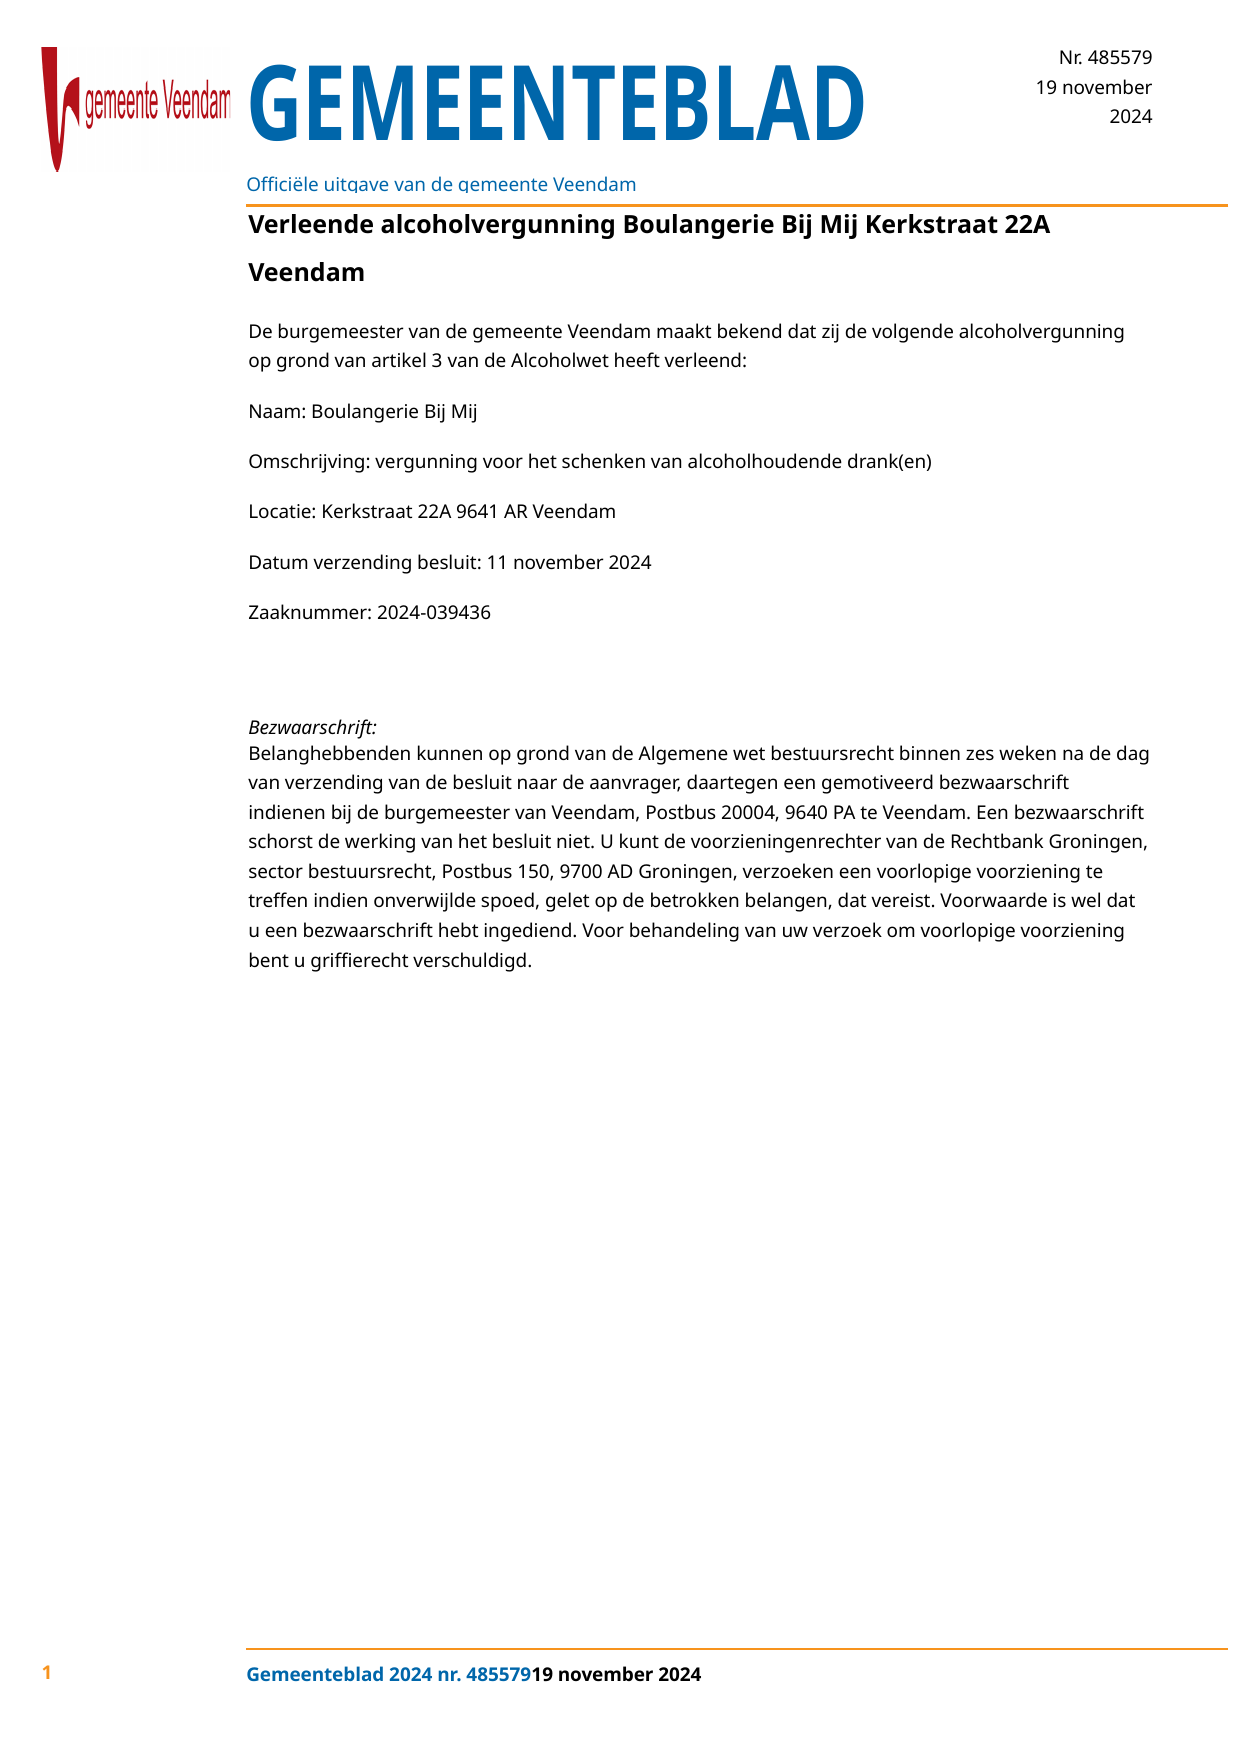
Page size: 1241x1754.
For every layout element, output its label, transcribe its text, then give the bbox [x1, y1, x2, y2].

picture [41, 47, 231, 172]
text Zaaknummer: 2024-039436 [248, 599, 1152, 625]
text Naam: Boulangerie Bij Mij [248, 398, 1152, 424]
text Datum verzending besluit: 11 november 2024 [248, 549, 1152, 575]
text Belanghebbenden kunnen op grond van de Algemene wet bestuursrecht binnen zes weken na de dag van verzending van de besluit naar de aanvrager, daartegen een gemotiveerd bezwaarschrift indienen bij de burgemeester van Veendam, Postbus 20004, 9640 PA te Veendam. Een bezwaarschrift schorst de werking van het besluit niet. U kunt de voorzieningenrechter van de Rechtbank Groningen, sector bestuursrecht, Postbus 150, 9700 AD Groningen, verzoeken een voorlopige voorziening te treffen indien onverwijlde spoed, gelet op de betrokken belangen, dat vereist. Voorwaarde is wel dat u een bezwaarschrift hebt ingediend. Voor behandeling van uw verzoek om voorlopige voorziening bent u griffierecht verschuldigd. [248, 740, 1152, 972]
text De burgemeester van de gemeente Veendam maakt bekend dat zij de volgende alcoholvergunning op grond van artikel 3 van de Alcoholwet heeft verleend: [248, 318, 1152, 373]
text Omschrijving: vergunning voor het schenken van alcoholhoudende drank(en) [248, 448, 1152, 474]
text Bezwaarschrift: [248, 714, 1152, 740]
text Verleende alcoholvergunning Boulangerie Bij Mij Kerkstraat 22A Veendam [248, 207, 1152, 288]
text Locatie: Kerkstraat 22A 9641 AR Veendam [248, 499, 1152, 524]
